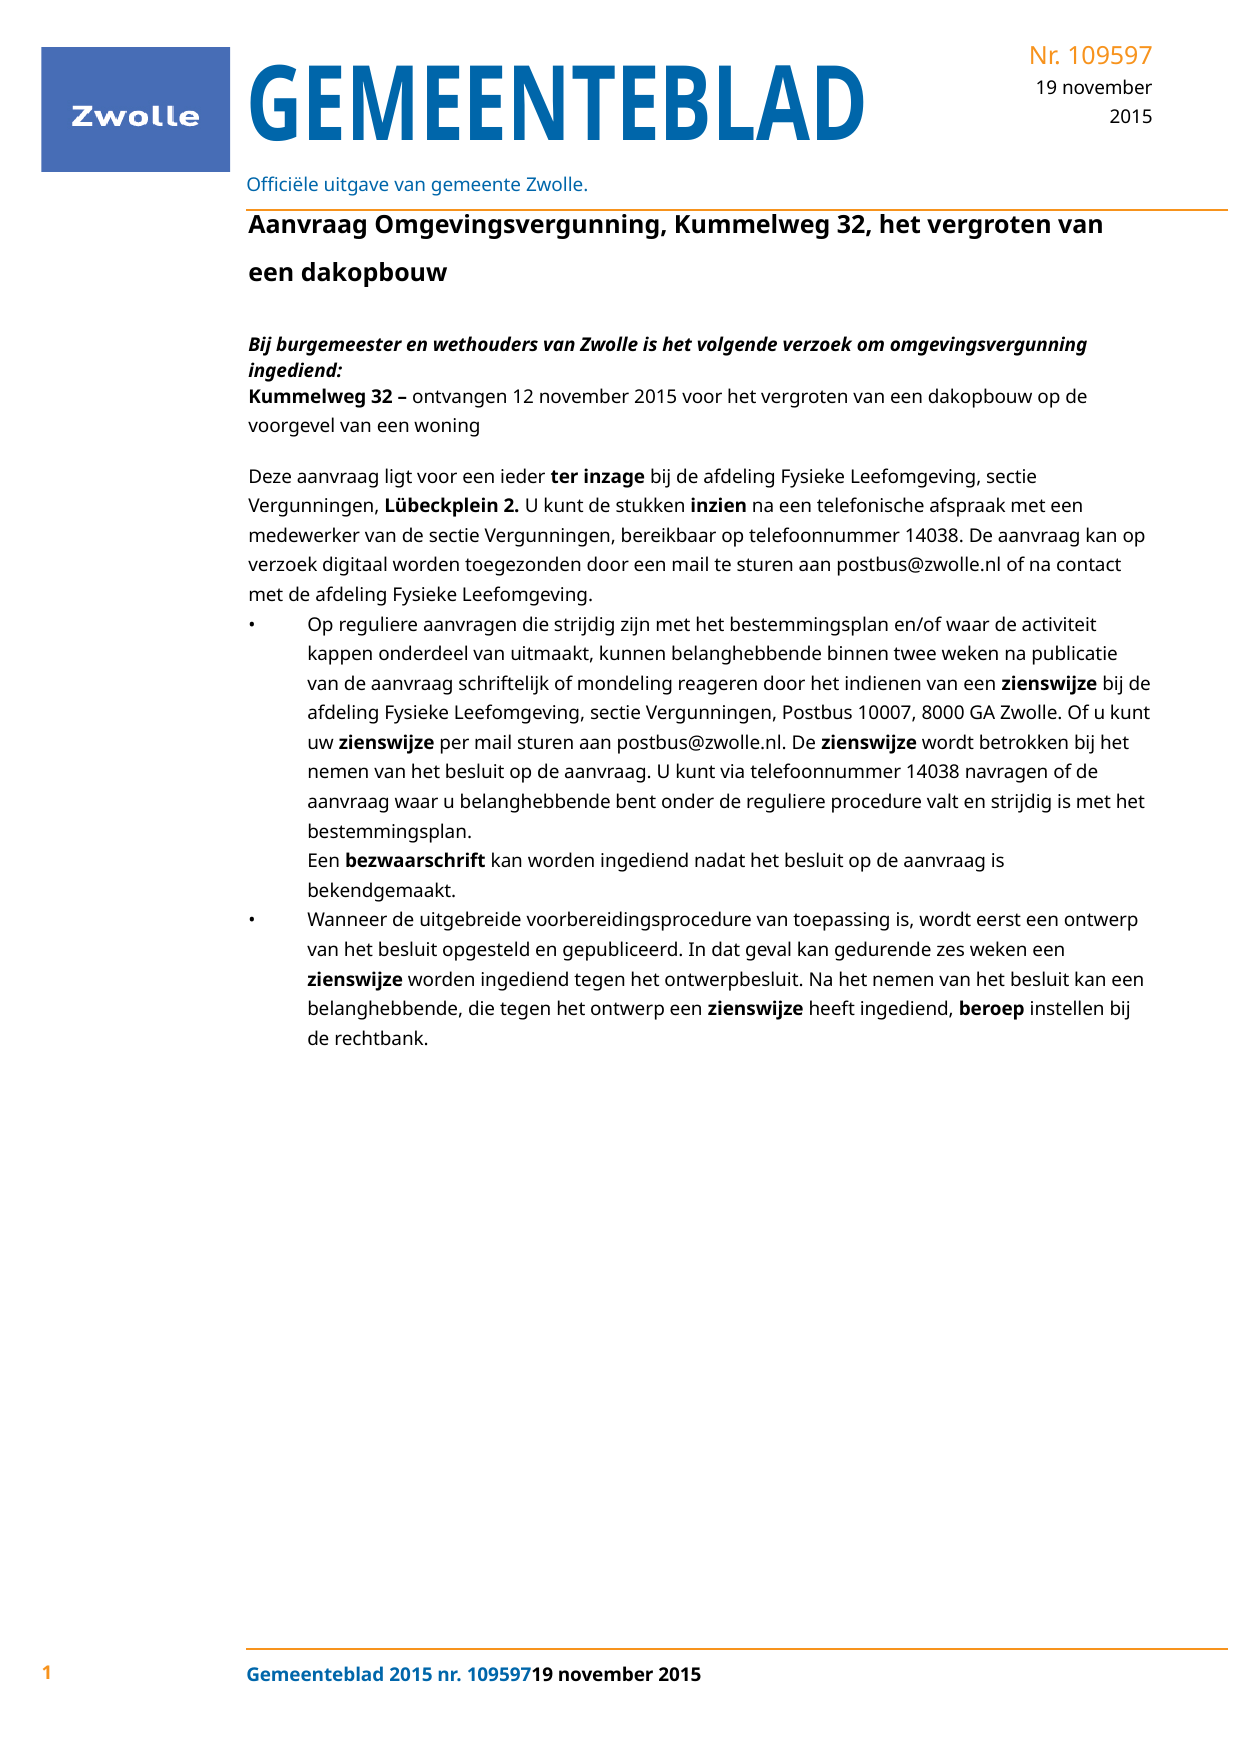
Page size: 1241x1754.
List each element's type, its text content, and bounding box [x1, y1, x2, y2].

text Bij burgemeester en wethouders van Zwolle is het volgende verzoek om omgevingsvergunning ingediend: [248, 331, 1152, 383]
picture [41, 47, 231, 172]
text Deze aanvraag ligt voor een ieder ter inzage bij de afdeling Fysieke Leefomgeving, sectie Vergunningen, Lübeckplein 2. U kunt de stukken inzien na een telefonische afspraak met een medewerker van de sectie Vergunningen, bereikbaar op telefoonnummer 14038. De aanvraag kan op verzoek digitaal worden toegezonden door een mail te sturen aan postbus@zwolle.nl of na contact met de afdeling Fysieke Leefomgeving. [248, 463, 1152, 607]
text Aanvraag Omgevingsvergunning, Kummelweg 32, het vergroten van een dakopbouw [248, 211, 1152, 288]
list Op reguliere aanvragen die strijdig zijn met het bestemmingsplan en/of waar de activiteit kappen onderdeel van uitmaakt, kunnen belanghebbende binnen twee weken na publicatie van de aanvraag schriftelijk of mondeling reageren door het indienen van een zienswijze bij de afdeling Fysieke Leefomgeving, sectie Vergunningen, Postbus 10007, 8000 GA Zwolle. Of u kunt uw zienswijze per mail sturen aan postbus@zwolle.nl. De zienswijze wordt betrokken bij het nemen van het besluit op de aanvraag. U kunt via telefoonnummer 14038 navragen of de aanvraag waar u belanghebbende bent onder de reguliere procedure valt en strijdig is met het bestemmingsplan. [248, 611, 1152, 844]
text Kummelweg 32 – ontvangen 12 november 2015 voor het vergroten van een dakopbouw op de voorgevel van een woning [248, 383, 1152, 438]
list Wanneer de uitgebreide voorbereidingsprocedure van toepassing is, wordt eerst een ontwerp van het besluit opgesteld en gepubliceerd. In dat geval kan gedurende zes weken een zienswijze worden ingediend tegen het ontwerpbesluit. Na het nemen van het besluit kan een belanghebbende, die tegen het ontwerp een zienswijze heeft ingediend, beroep instellen bij de rechtbank. [248, 907, 1152, 1051]
list Een bezwaarschrift kan worden ingediend nadat het besluit op de aanvraag is bekendgemaakt. [248, 847, 1152, 903]
